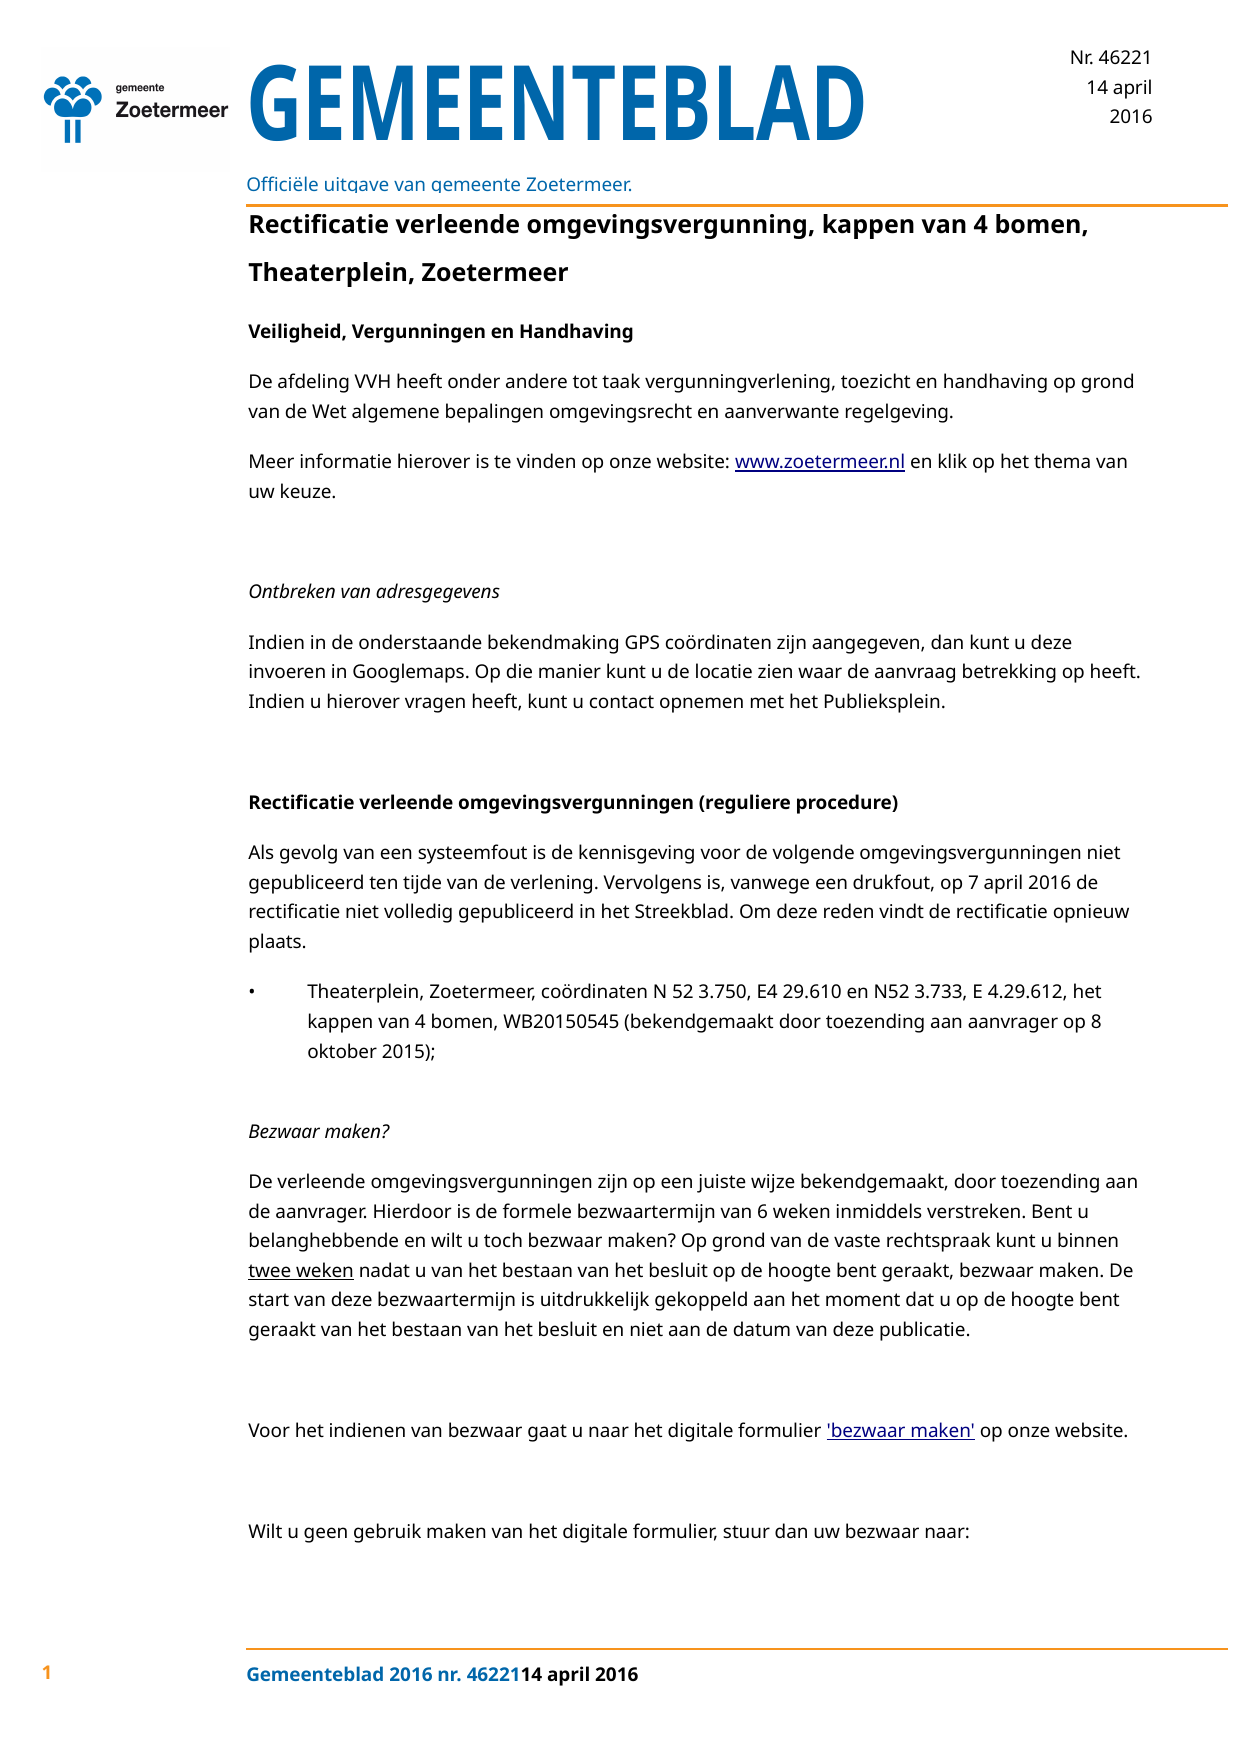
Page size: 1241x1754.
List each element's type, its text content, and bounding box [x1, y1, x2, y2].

text De verleende omgevingsvergunningen zijn op een juiste wijze bekendgemaakt, door toezending aan de aanvrager. Hierdoor is de formele bezwaartermijn van 6 weken inmiddels verstreken. Bent u belanghebbende en wilt u toch bezwaar maken? Op grond van de vaste rechtspraak kunt u binnen twee weken nadat u van het bestaan van het besluit op de hoogte bent geraakt, bezwaar maken. De start van deze bezwaartermijn is uitdrukkelijk gekoppeld aan het moment dat u op de hoogte bent geraakt van het bestaan van het besluit en niet aan de datum van deze publicatie. [248, 1168, 1152, 1342]
text Indien in de onderstaande bekendmaking GPS coördinaten zijn aangegeven, dan kunt u deze invoeren in Googlemaps. Op die manier kunt u de locatie zien waar de aanvraag betrekking op heeft. Indien u hierover vragen heeft, kunt u contact opnemen met het Publieksplein. [248, 629, 1152, 714]
text Voor het indienen van bezwaar gaat u naar het digitale formulier 'bezwaar maken' op onze website. [248, 1417, 1152, 1443]
list Theaterplein, Zoetermeer, coördinaten N 52 3.750, E4 29.610 en N52 3.733, E 4.29.612, het kappen van 4 bomen, WB20150545 (bekendgemaakt door toezending aan aanvrager op 8 oktober 2015); [248, 979, 1152, 1064]
text Ontbreken van adresgegevens [248, 579, 1152, 604]
text Rectificatie verleende omgevingsvergunning, kappen van 4 bomen, Theaterplein, Zoetermeer [248, 207, 1152, 288]
text Bezwaar maken? [248, 1118, 1152, 1144]
text Rectificatie verleende omgevingsvergunningen (reguliere procedure) [248, 789, 1152, 815]
text De afdeling VVH heeft onder andere tot taak vergunningverlening, toezicht en handhaving op grond van de Wet algemene bepalingen omgevingsrecht en aanverwante regelgeving. [248, 368, 1152, 424]
text Meer informatie hierover is te vinden op onze website: www.zoetermeer.nl en klik op het thema van uw keuze. [248, 448, 1152, 504]
text Wilt u geen gebruik maken van het digitale formulier, stuur dan uw bezwaar naar: [248, 1518, 1152, 1544]
picture [41, 47, 231, 172]
text Als gevolg van een systeemfout is de kennisgeving voor de volgende omgevingsvergunningen niet gepubliceerd ten tijde van de verlening. Vervolgens is, vanwege een drukfout, op 7 april 2016 de rectificatie niet volledig gepubliceerd in het Streekblad. Om deze reden vindt de rectificatie opnieuw plaats. [248, 839, 1152, 954]
text Veiligheid, Vergunningen en Handhaving [248, 318, 1152, 344]
